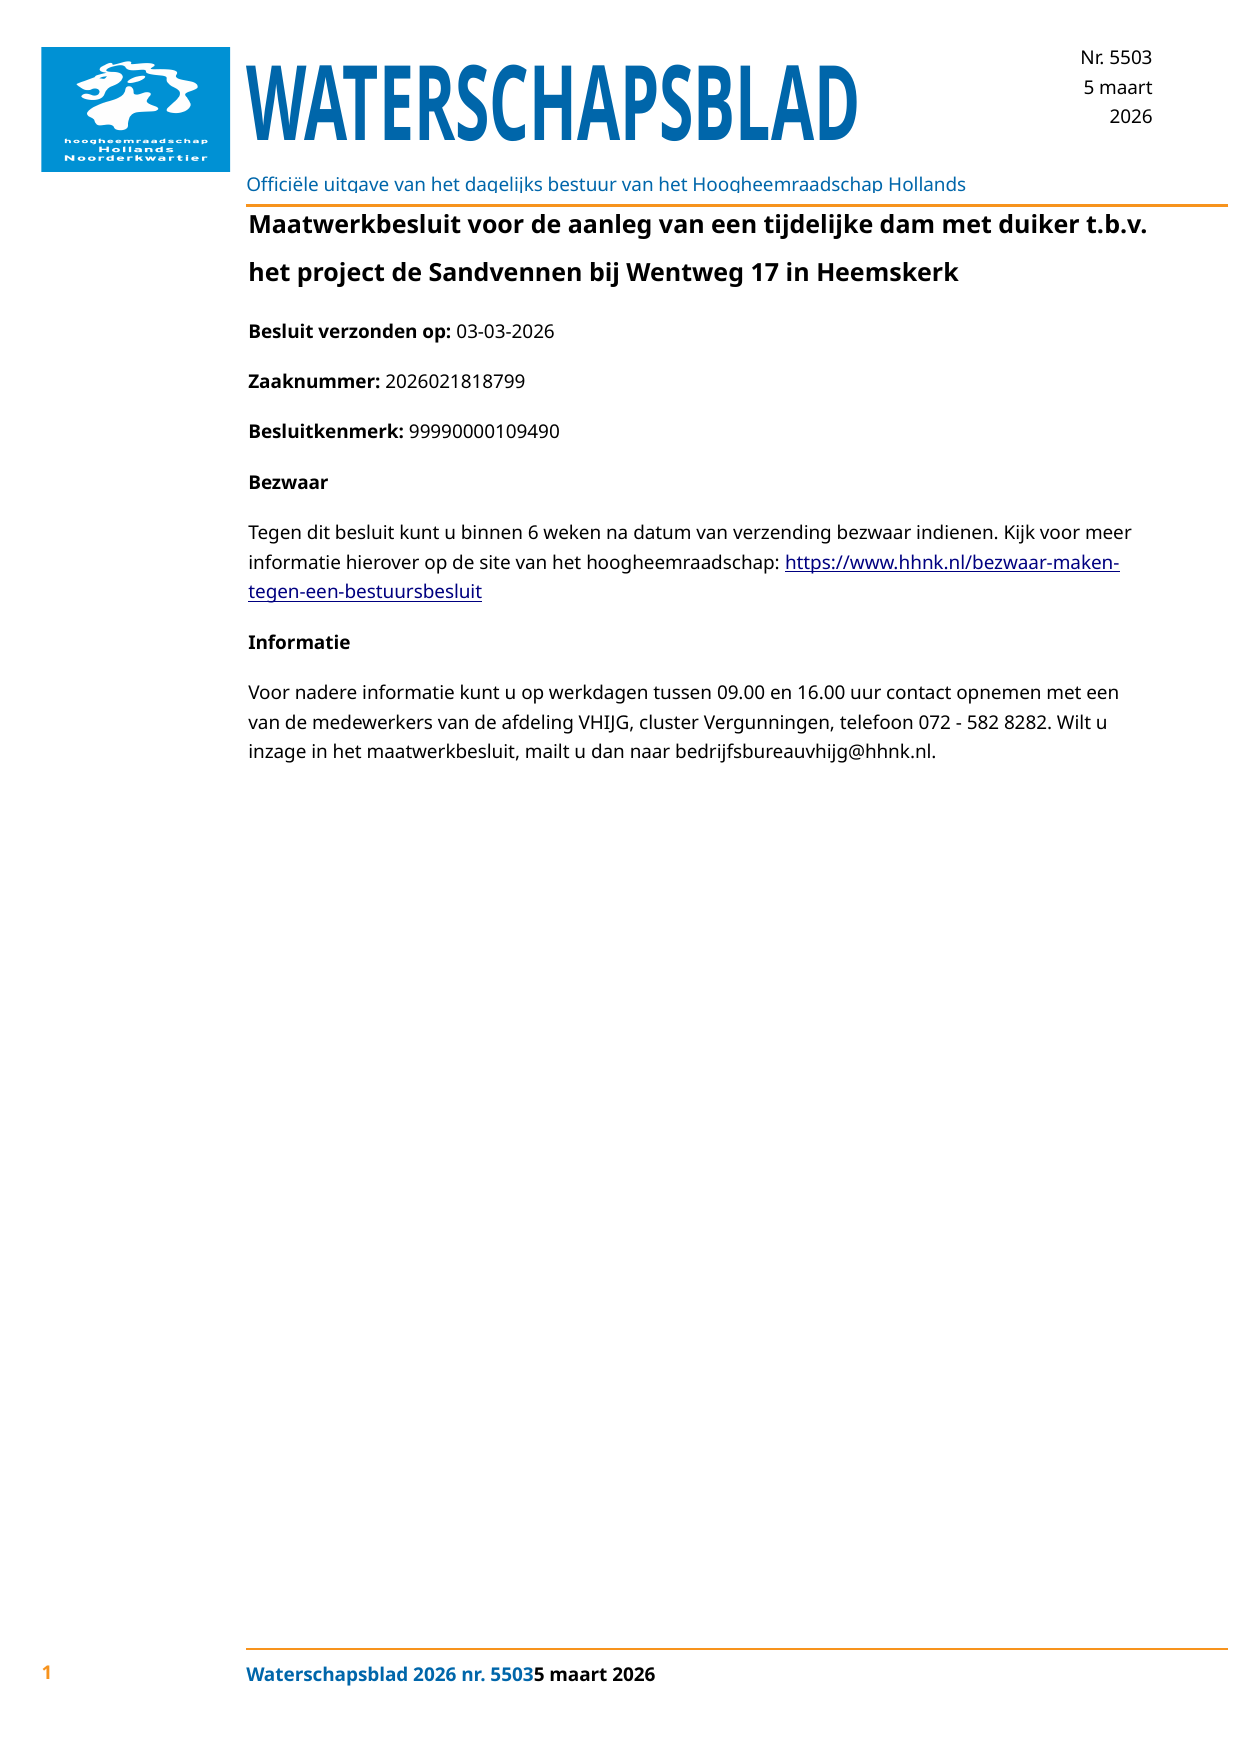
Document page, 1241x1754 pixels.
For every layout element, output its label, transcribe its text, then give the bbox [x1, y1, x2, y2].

text Besluitkenmerk: 99990000109490 [248, 419, 1152, 444]
picture [129, 76, 144, 82]
picture [88, 87, 157, 130]
picture [78, 64, 122, 99]
text Voor nadere informatie kunt u op werkdagen tussen 09.00 en 16.00 uur contact opnemen met een van de medewerkers van de afdeling VHIJG, cluster Vergunningen, telefoon 072 - 582 8282. Wilt u inzage in het maatwerkbesluit, mailt u dan naar bedrijfsbureauvhijg@hhnk.nl. [248, 679, 1152, 764]
text Zaaknummer: 2026021818799 [248, 368, 1152, 394]
text Bezwaar [248, 469, 1152, 495]
picture [118, 62, 197, 112]
text Informatie [248, 629, 1152, 655]
text Besluit verzonden op: 03-03-2026 [248, 318, 1152, 344]
text Maatwerkbesluit voor de aanleg van een tijdelijke dam met duiker t.b.v. het project de Sandvennen bij Wentweg 17 in Heemskerk [248, 207, 1152, 288]
text Tegen dit besluit kunt u binnen 6 weken na datum van verzending bezwaar indienen. Kijk voor meer informatie hierover op de site van het hoogheemraadschap: https://www.hhnk.nl/bezwaar-maken-tegen-een-bestuursbesluit [248, 519, 1152, 604]
